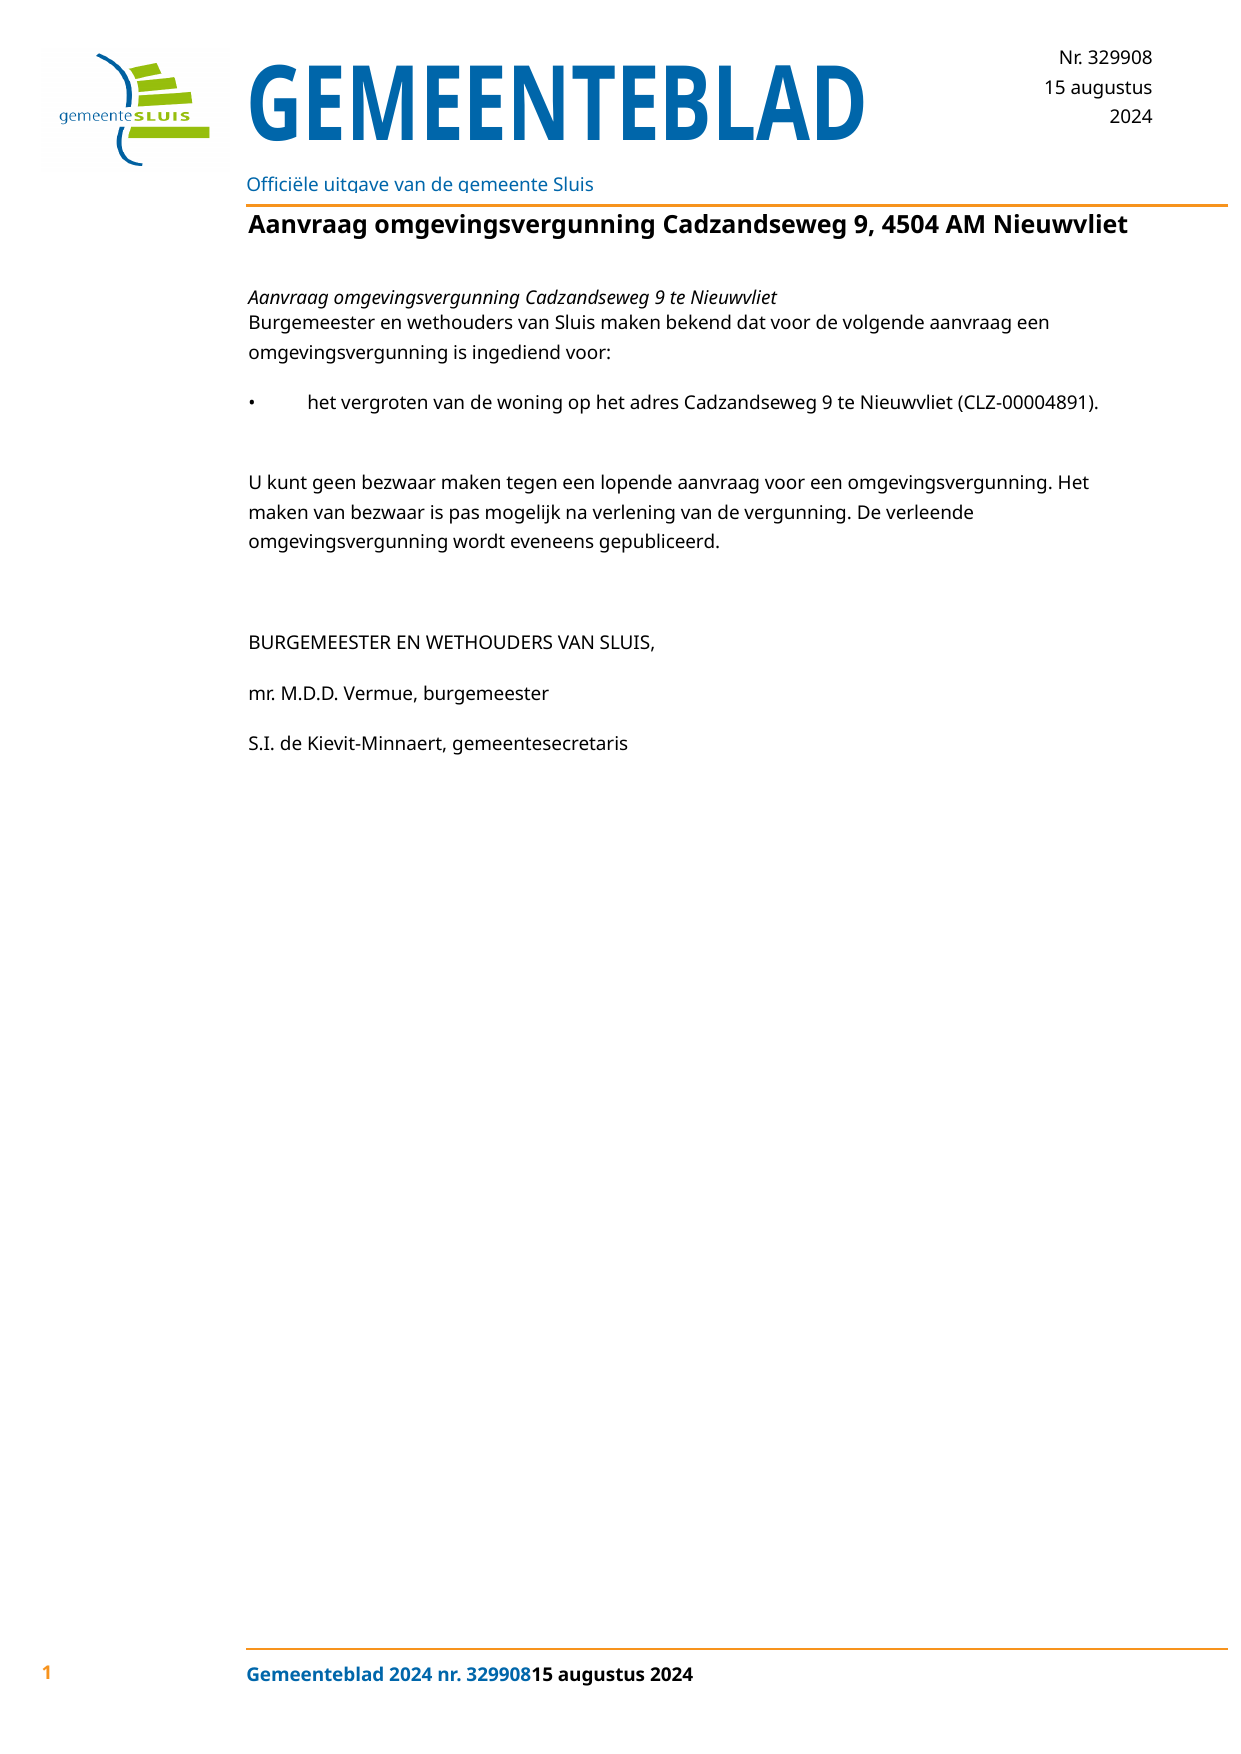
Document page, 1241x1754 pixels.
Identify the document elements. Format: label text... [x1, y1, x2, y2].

text S.I. de Kievit-Minnaert, gemeentesecretaris [248, 730, 1152, 756]
text Burgemeester en wethouders van Sluis maken bekend dat voor de volgende aanvraag een omgevingsvergunning is ingediend voor: [248, 309, 1152, 365]
text mr. M.D.D. Vermue, burgemeester [248, 680, 1152, 706]
text BURGEMEESTER EN WETHOUDERS VAN SLUIS, [248, 629, 1152, 655]
text Aanvraag omgevingsvergunning Cadzandseweg 9 te Nieuwvliet [248, 284, 1152, 309]
text U kunt geen bezwaar maken tegen een lopende aanvraag voor een omgevingsvergunning. Het maken van bezwaar is pas mogelijk na verlening van de vergunning. De verleende omgevingsvergunning wordt eveneens gepubliceerd. [248, 469, 1152, 554]
picture [41, 47, 231, 172]
text Aanvraag omgevingsvergunning Cadzandseweg 9, 4504 AM Nieuwvliet [248, 207, 1152, 241]
list het vergroten van de woning op het adres Cadzandseweg 9 te Nieuwvliet (CLZ-00004891). [248, 389, 1152, 415]
